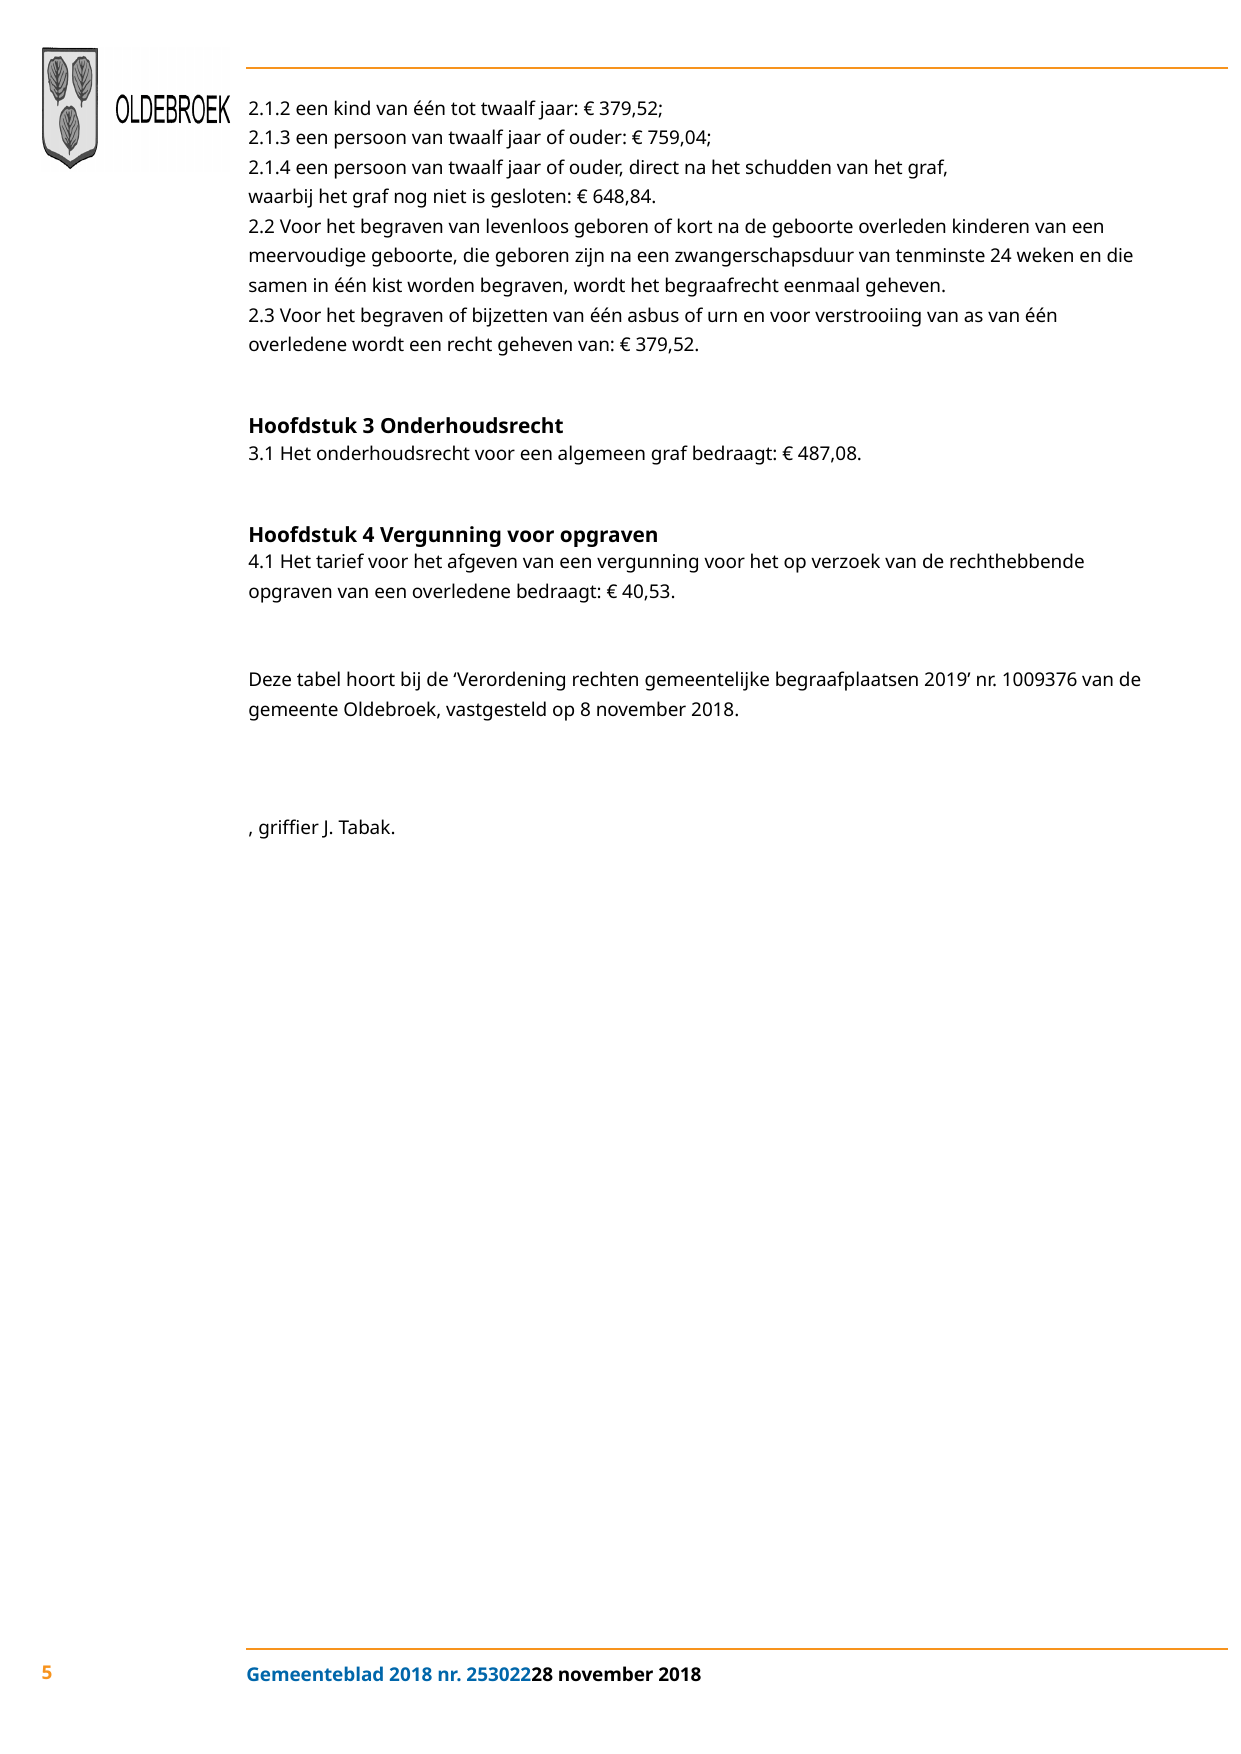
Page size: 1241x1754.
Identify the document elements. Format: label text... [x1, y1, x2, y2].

picture [41, 47, 231, 172]
text Deze tabel hoort bij de ‘Verordening rechten gemeentelijke begraafplaatsen 2019’ nr. 1009376 van de gemeente Oldebroek, vastgesteld op 8 november 2018. [248, 667, 1152, 722]
text 3.1 Het onderhoudsrecht voor een algemeen graf bedraagt: € 487,08. [248, 440, 1152, 466]
text 2.2 Voor het begraven van levenloos geboren of kort na de geboorte overleden kinderen van een meervoudige geboorte, die geboren zijn na een zwangerschapsduur van tenminste 24 weken en die samen in één kist worden begraven, wordt het begraafrecht eenmaal geheven. [248, 213, 1152, 298]
text 2.1.2 een kind van één tot twaalf jaar: € 379,52; [248, 95, 1152, 121]
text 2.3 Voor het begraven of bijzetten van één asbus of urn en voor verstrooiing van as van één overledene wordt een recht geheven van: € 379,52. [248, 302, 1152, 357]
text Hoofdstuk 4 Vergunning voor opgraven [248, 520, 1152, 548]
text 2.1.3 een persoon van twaalf jaar of ouder: € 759,04; [248, 124, 1152, 150]
text Hoofdstuk 3 Onderhoudsrecht [248, 411, 1152, 440]
text waarbij het graf nog niet is gesloten: € 648,84. [248, 183, 1152, 209]
text 2.1.4 een persoon van twaalf jaar of ouder, direct na het schudden van het graf, [248, 154, 1152, 180]
text , griffier J. Tabak. [248, 814, 1152, 840]
text 4.1 Het tarief voor het afgeven van een vergunning voor het op verzoek van de rechthebbende opgraven van een overledene bedraagt: € 40,53. [248, 548, 1152, 604]
